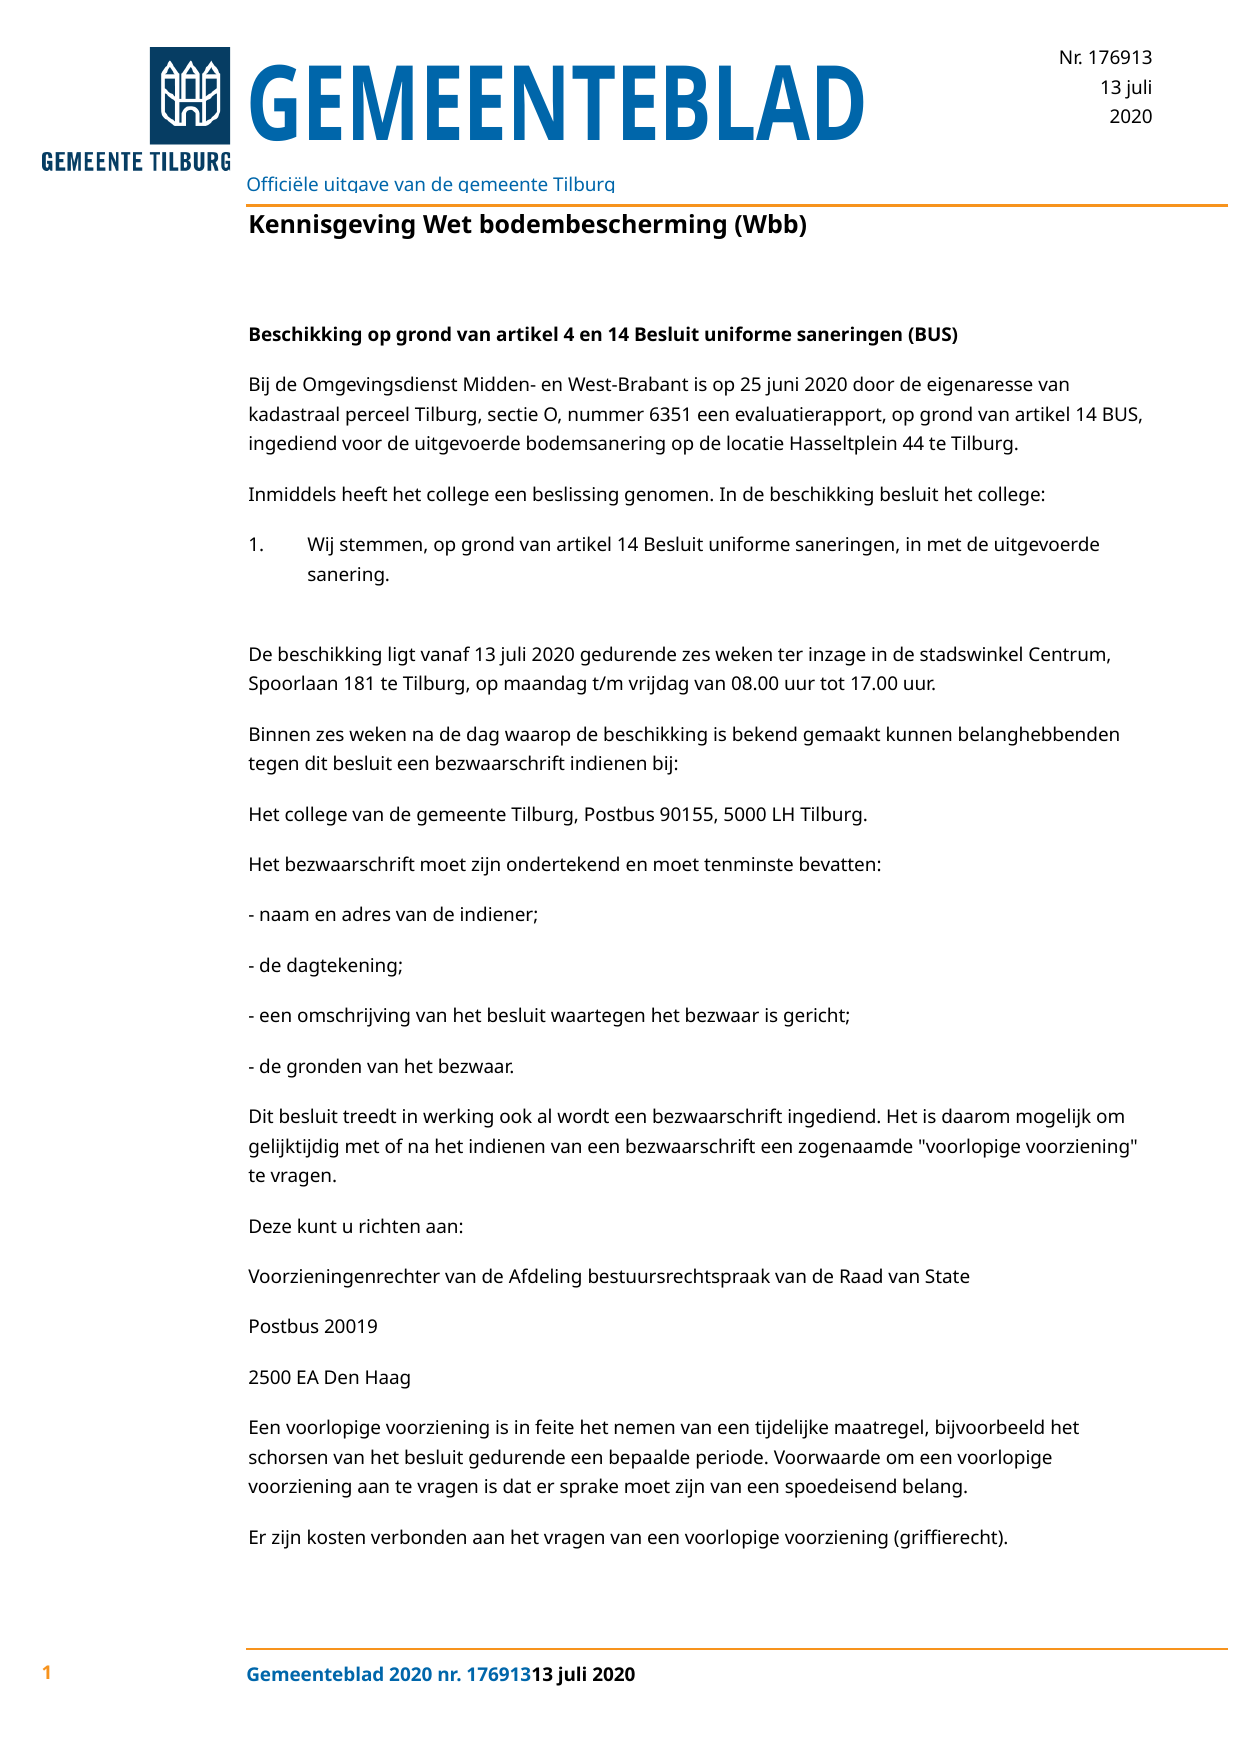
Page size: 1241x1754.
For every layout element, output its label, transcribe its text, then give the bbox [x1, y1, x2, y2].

text Er zijn kosten verbonden aan het vragen van een voorlopige voorziening (griffierecht). [248, 1524, 1152, 1550]
text 2500 EA Den Haag [248, 1364, 1152, 1390]
text Deze kunt u richten aan: [248, 1213, 1152, 1238]
text Het college van de gemeente Tilburg, Postbus 90155, 5000 LH Tilburg. [248, 801, 1152, 826]
picture [41, 47, 231, 172]
text - de gronden van het bezwaar. [248, 1053, 1152, 1078]
text Postbus 20019 [248, 1314, 1152, 1339]
text Voorzieningenrechter van de Afdeling bestuursrechtspraak van de Raad van State [248, 1263, 1152, 1289]
text Een voorlopige voorziening is in feite het nemen van een tijdelijke maatregel, bijvoorbeeld het schorsen van het besluit gedurende een bepaalde periode. Voorwaarde om een voorlopige voorziening aan te vragen is dat er sprake moet zijn van een spoedeisend belang. [248, 1414, 1152, 1499]
text Het bezwaarschrift moet zijn ondertekend en moet tenminste bevatten: [248, 851, 1152, 877]
text - de dagtekening; [248, 952, 1152, 978]
text Bij de Omgevingsdienst Midden- en West-Brabant is op 25 juni 2020 door de eigenaresse van kadastraal perceel Tilburg, sectie O, nummer 6351 een evaluatierapport, op grond van artikel 14 BUS, ingediend voor de uitgevoerde bodemsanering op de locatie Hasseltplein 44 te Tilburg. [248, 371, 1152, 456]
text De beschikking ligt vanaf 13 juli 2020 gedurende zes weken ter inzage in de stadswinkel Centrum, Spoorlaan 181 te Tilburg, op maandag t/m vrijdag van 08.00 uur tot 17.00 uur. [248, 641, 1152, 696]
list Wij stemmen, op grond van artikel 14 Besluit uniforme saneringen, in met de uitgevoerde sanering. [248, 531, 1152, 586]
text Beschikking op grond van artikel 4 en 14 Besluit uniforme saneringen (BUS) [248, 321, 1152, 346]
text Kennisgeving Wet bodembescherming (Wbb) [248, 207, 1152, 241]
text Dit besluit treedt in werking ook al wordt een bezwaarschrift ingediend. Het is daarom mogelijk om gelijktijdig met of na het indienen van een bezwaarschrift een zogenaamde "voorlopige voorziening" te vragen. [248, 1103, 1152, 1188]
text - een omschrijving van het besluit waartegen het bezwaar is gericht; [248, 1002, 1152, 1028]
text Binnen zes weken na de dag waarop de beschikking is bekend gemaakt kunnen belanghebbenden tegen dit besluit een bezwaarschrift indienen bij: [248, 721, 1152, 776]
text - naam en adres van de indiener; [248, 902, 1152, 927]
text Inmiddels heeft het college een beslissing genomen. In de beschikking besluit het college: [248, 481, 1152, 506]
